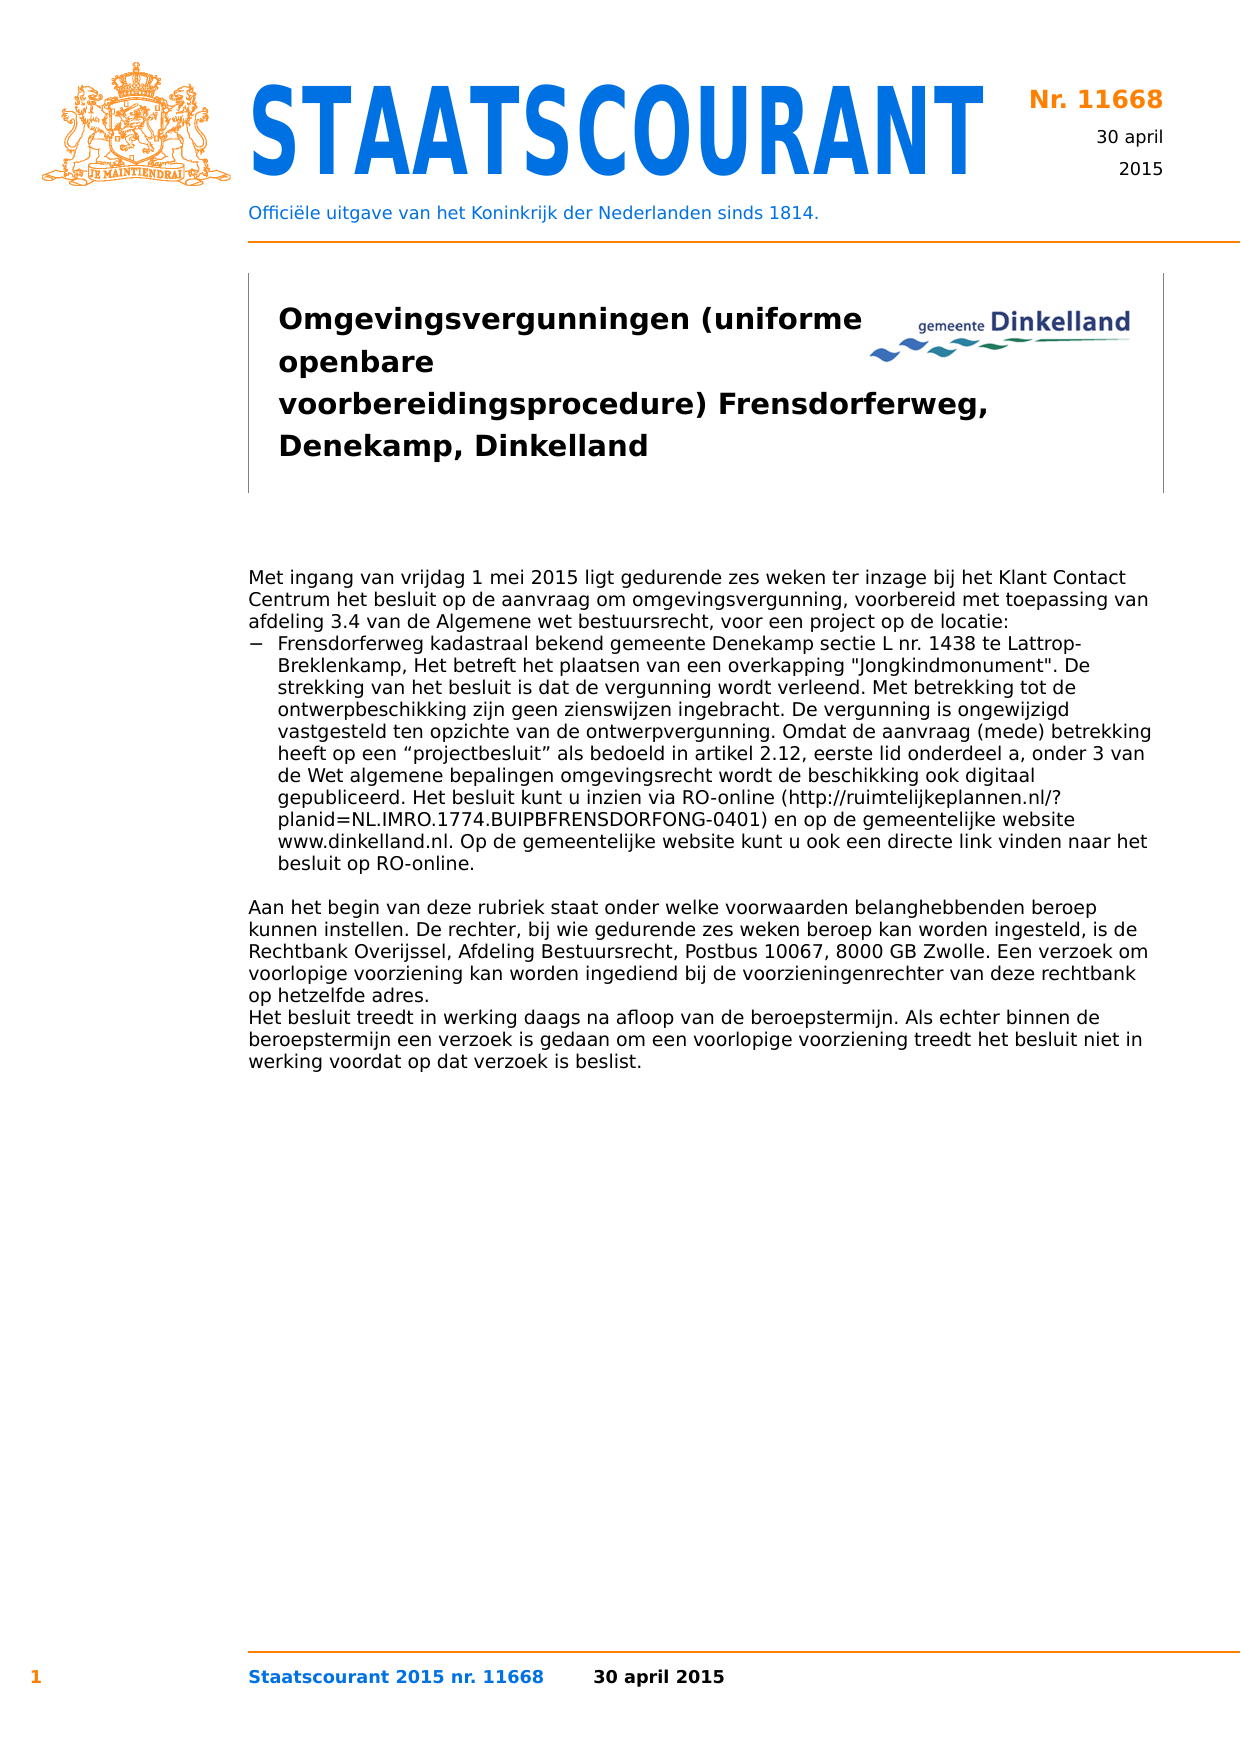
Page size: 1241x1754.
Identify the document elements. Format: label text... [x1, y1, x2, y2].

table_cell 30 april [998, 121, 1240, 153]
picture [41, 62, 231, 186]
subtitle Omgevingsvergunningen (uniforme openbare voorbereidingsprocedure) Frensdorferweg, Denekamp, Dinkelland [249, 273, 1163, 493]
table_header STAATSCOURANT [248, 62, 998, 203]
table_header Nr. 11668 [998, 62, 1240, 121]
table_header [25, 62, 248, 241]
text − Frensdorferweg kadastraal bekend gemeente Denekamp sectie L nr. 1438 te Lattrop-Breklenkamp, Het betreft het plaatsen van een overkapping "Jongkindmonument". De strekking van het besluit is dat de vergunning wordt verleend. Met betrekking tot de ontwerpbeschikking zijn geen zienswijzen ingebracht. De vergunning is ongewijzigd vastgesteld ten opzichte van de ontwerpvergunning. Omdat de aanvraag (mede) betrekking heeft op een “projectbesluit” als bedoeld in artikel 2.12, eerste lid onderdeel a, onder 3 van de Wet algemene bepalingen omgevingsrecht wordt de beschikking ook digitaal gepubliceerd. Het besluit kunt u inzien via RO-online (http://ruimtelijkeplannen.nl/?planid=NL.IMRO.1774.BUIPBFRENSDORFONG-0401) en op de gemeentelijke website www.dinkelland.nl. Op de gemeentelijke website kunt u ook een directe link vinden naar het besluit op RO-online. [248, 633, 1163, 875]
text Aan het begin van deze rubriek staat onder welke voorwaarden belanghebbenden beroep kunnen instellen. De rechter, bij wie gedurende zes weken beroep kan worden ingesteld, is de Rechtbank Overijssel, Afdeling Bestuursrecht, Postbus 10067, 8000 GB Zwolle. Een verzoek om voorlopige voorziening kan worden ingediend bij de voorzieningenrechter van deze rechtbank op hetzelfde adres. [248, 897, 1163, 1007]
picture [867, 302, 1134, 368]
text Met ingang van vrijdag 1 mei 2015 ligt gedurende zes weken ter inzage bij het Klant Contact Centrum het besluit op de aanvraag om omgevingsvergunning, voorbereid met toepassing van afdeling 3.4 van de Algemene wet bestuursrecht, voor een project op de locatie: [248, 567, 1163, 633]
table_cell 2015 [998, 153, 1240, 203]
text Het besluit treedt in werking daags na afloop van de beroepstermijn. Als echter binnen de beroepstermijn een verzoek is gedaan om een voorlopige voorziening treedt het besluit niet in werking voordat op dat verzoek is beslist. [248, 1007, 1163, 1072]
table_cell Officiële uitgave van het Koninkrijk der Nederlanden sinds 1814. [248, 203, 1240, 241]
